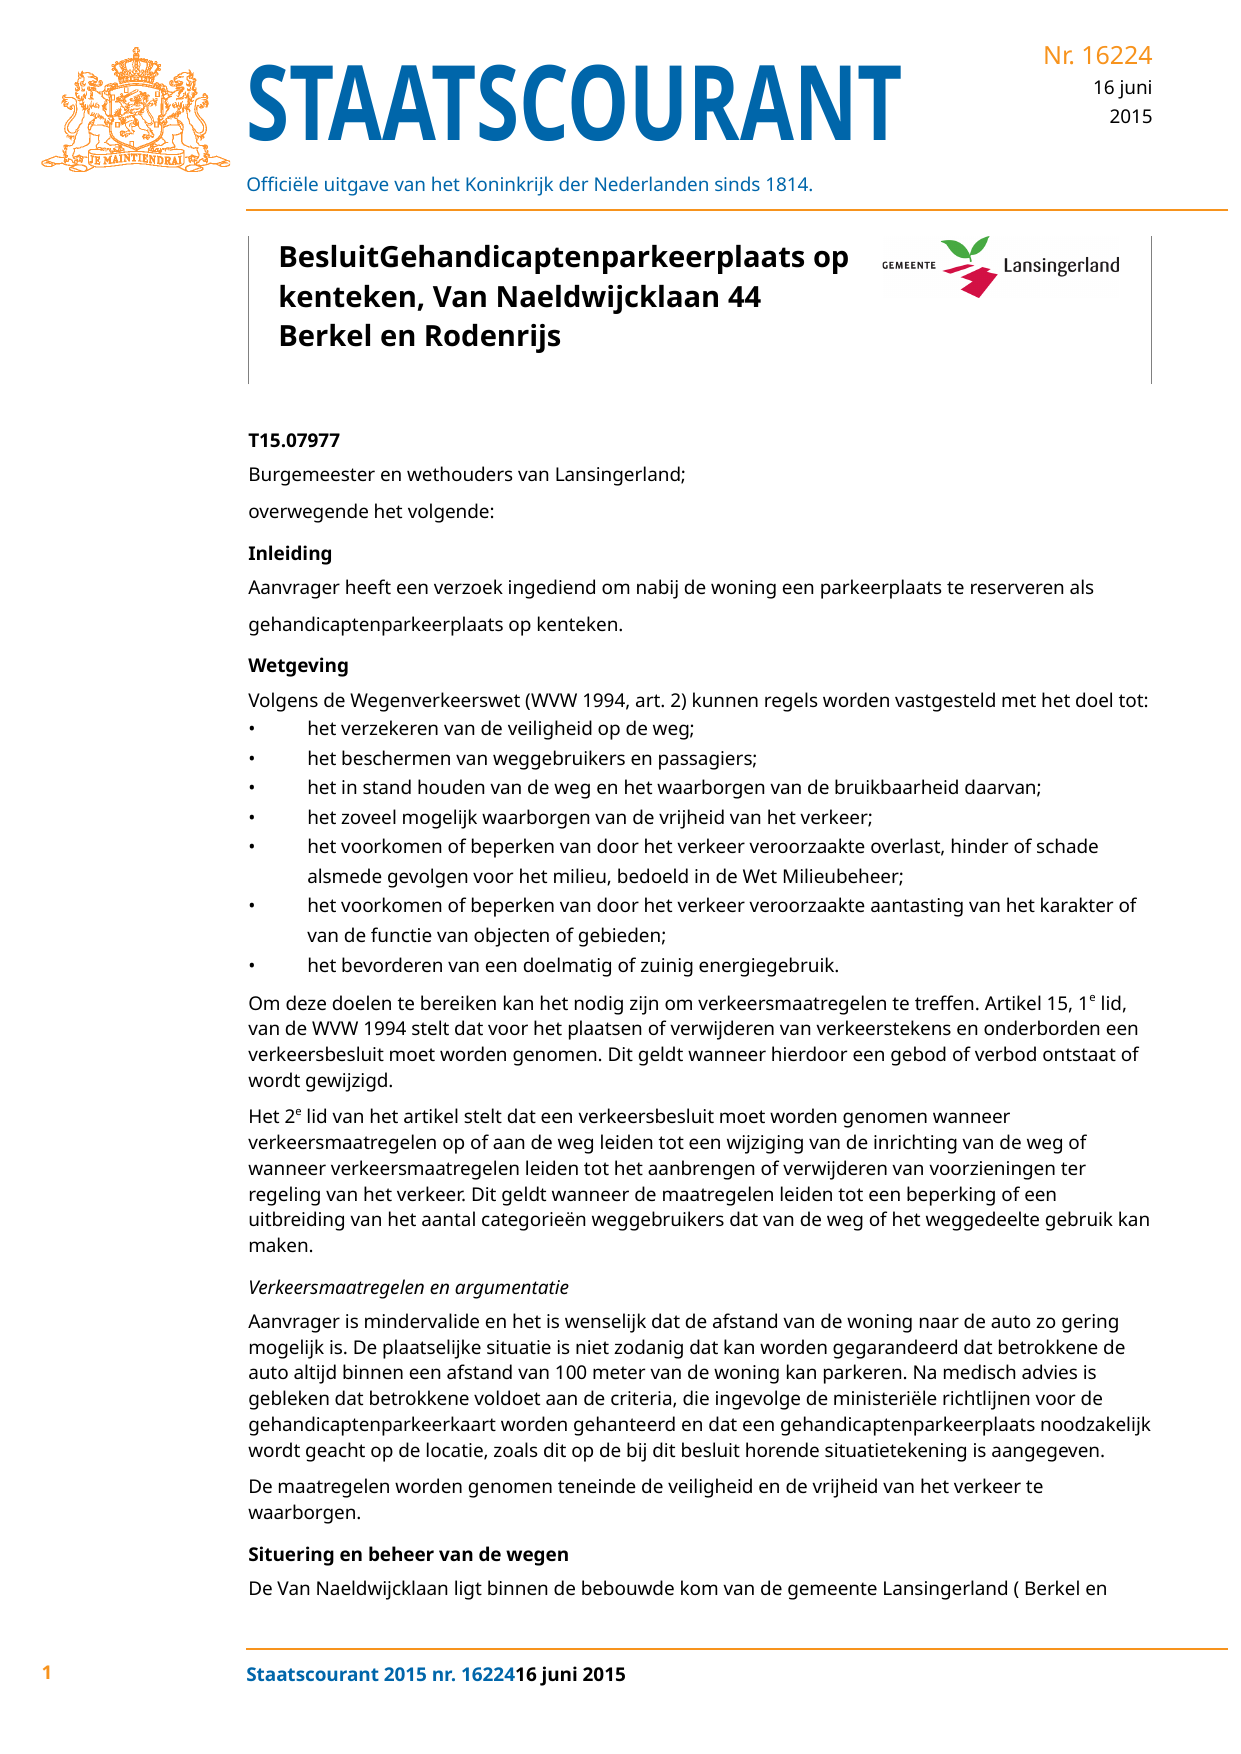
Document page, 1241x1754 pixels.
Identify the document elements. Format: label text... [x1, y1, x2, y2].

text De maatregelen worden genomen teneinde de veiligheid en de vrijheid van het verkeer te waarborgen. [248, 1473, 1152, 1525]
picture [41, 47, 231, 172]
text Aanvrager is mindervalide en het is wenselijk dat de afstand van de woning naar de auto zo gering mogelijk is. De plaatselijke situatie is niet zodanig dat kan worden gegarandeerd dat betrokkene de auto altijd binnen een afstand van 100 meter van de woning kan parkeren. Na medisch advies is gebleken dat betrokkene voldoet aan de criteria, die ingevolge de ministeriële richtlijnen voor de gehandicaptenparkeerkaart worden gehanteerd en dat een gehandicaptenparkeerplaats noodzakelijk wordt geacht op de locatie, zoals dit op de bij dit besluit horende situatietekening is aangegeven. [248, 1308, 1152, 1462]
text Het 2e lid van het artikel stelt dat een verkeersbesluit moet worden genomen wanneer verkeersmaatregelen op of aan de weg leiden tot een wijziging van de inrichting van de weg of wanneer verkeersmaatregelen leiden tot het aanbrengen of verwijderen van voorzieningen ter regeling van het verkeer. Dit geldt wanneer de maatregelen leiden tot een beperking of een uitbreiding van het aantal categorieën weggebruikers dat van de weg of het weggedeelte gebruik kan maken. [248, 1103, 1152, 1258]
list het in stand houden van de weg en het waarborgen van de bruikbaarheid daarvan; [248, 774, 1152, 800]
text T15.07977 [248, 427, 1152, 453]
text Situering en beheer van de wegen [248, 1541, 1152, 1567]
list het voorkomen of beperken van door het verkeer veroorzaakte aantasting van het karakter of van de functie van objecten of gebieden; [248, 893, 1152, 948]
list het bevorderen van een doelmatig of zuinig energiegebruik. [248, 952, 1152, 977]
list het beschermen van weggebruikers en passagiers; [248, 745, 1152, 770]
list het zoveel mogelijk waarborgen van de vrijheid van het verkeer; [248, 804, 1152, 829]
table_header [850, 236, 1151, 384]
text Burgemeester en wethouders van Lansingerland; [248, 462, 1152, 487]
list het voorkomen of beperken van door het verkeer veroorzaakte overlast, hinder of schade alsmede gevolgen voor het milieu, bedoeld in de Wet Milieubeheer; [248, 833, 1152, 889]
text Wetgeving [248, 653, 1152, 678]
text Volgens de Wegenverkeerswet (WVW 1994, art. 2) kunnen regels worden vastgesteld met het doel tot: [248, 687, 1152, 712]
text Verkeersmaatregelen en argumentatie [248, 1274, 1152, 1300]
text gehandicaptenparkeerplaats op kenteken. [248, 611, 1152, 637]
text Aanvrager heeft een verzoek ingediend om nabij de woning een parkeerplaats te reserveren als [248, 574, 1152, 600]
table_header BesluitGehandicaptenparkeerplaats op kenteken, Van Naeldwijcklaan 44 Berkel en Rodenrijs [249, 236, 850, 384]
list het verzekeren van de veiligheid op de weg; [248, 715, 1152, 741]
text De Van Naeldwijcklaan ligt binnen de bebouwde kom van de gemeente Lansingerland ( Berkel en [248, 1575, 1152, 1601]
text overwegende het volgende: [248, 498, 1152, 524]
text Inleiding [248, 540, 1152, 566]
text Om deze doelen te bereiken kan het nodig zijn om verkeersmaatregelen te treffen. Artikel 15, 1e lid, van de WVW 1994 stelt dat voor het plaatsen of verwijderen van verkeerstekens en onderborden een verkeersbesluit moet worden genomen. Dit geldt wanneer hierdoor een gebod of verbod ontstaat of wordt gewijzigd. [248, 990, 1152, 1093]
picture [882, 236, 1119, 298]
